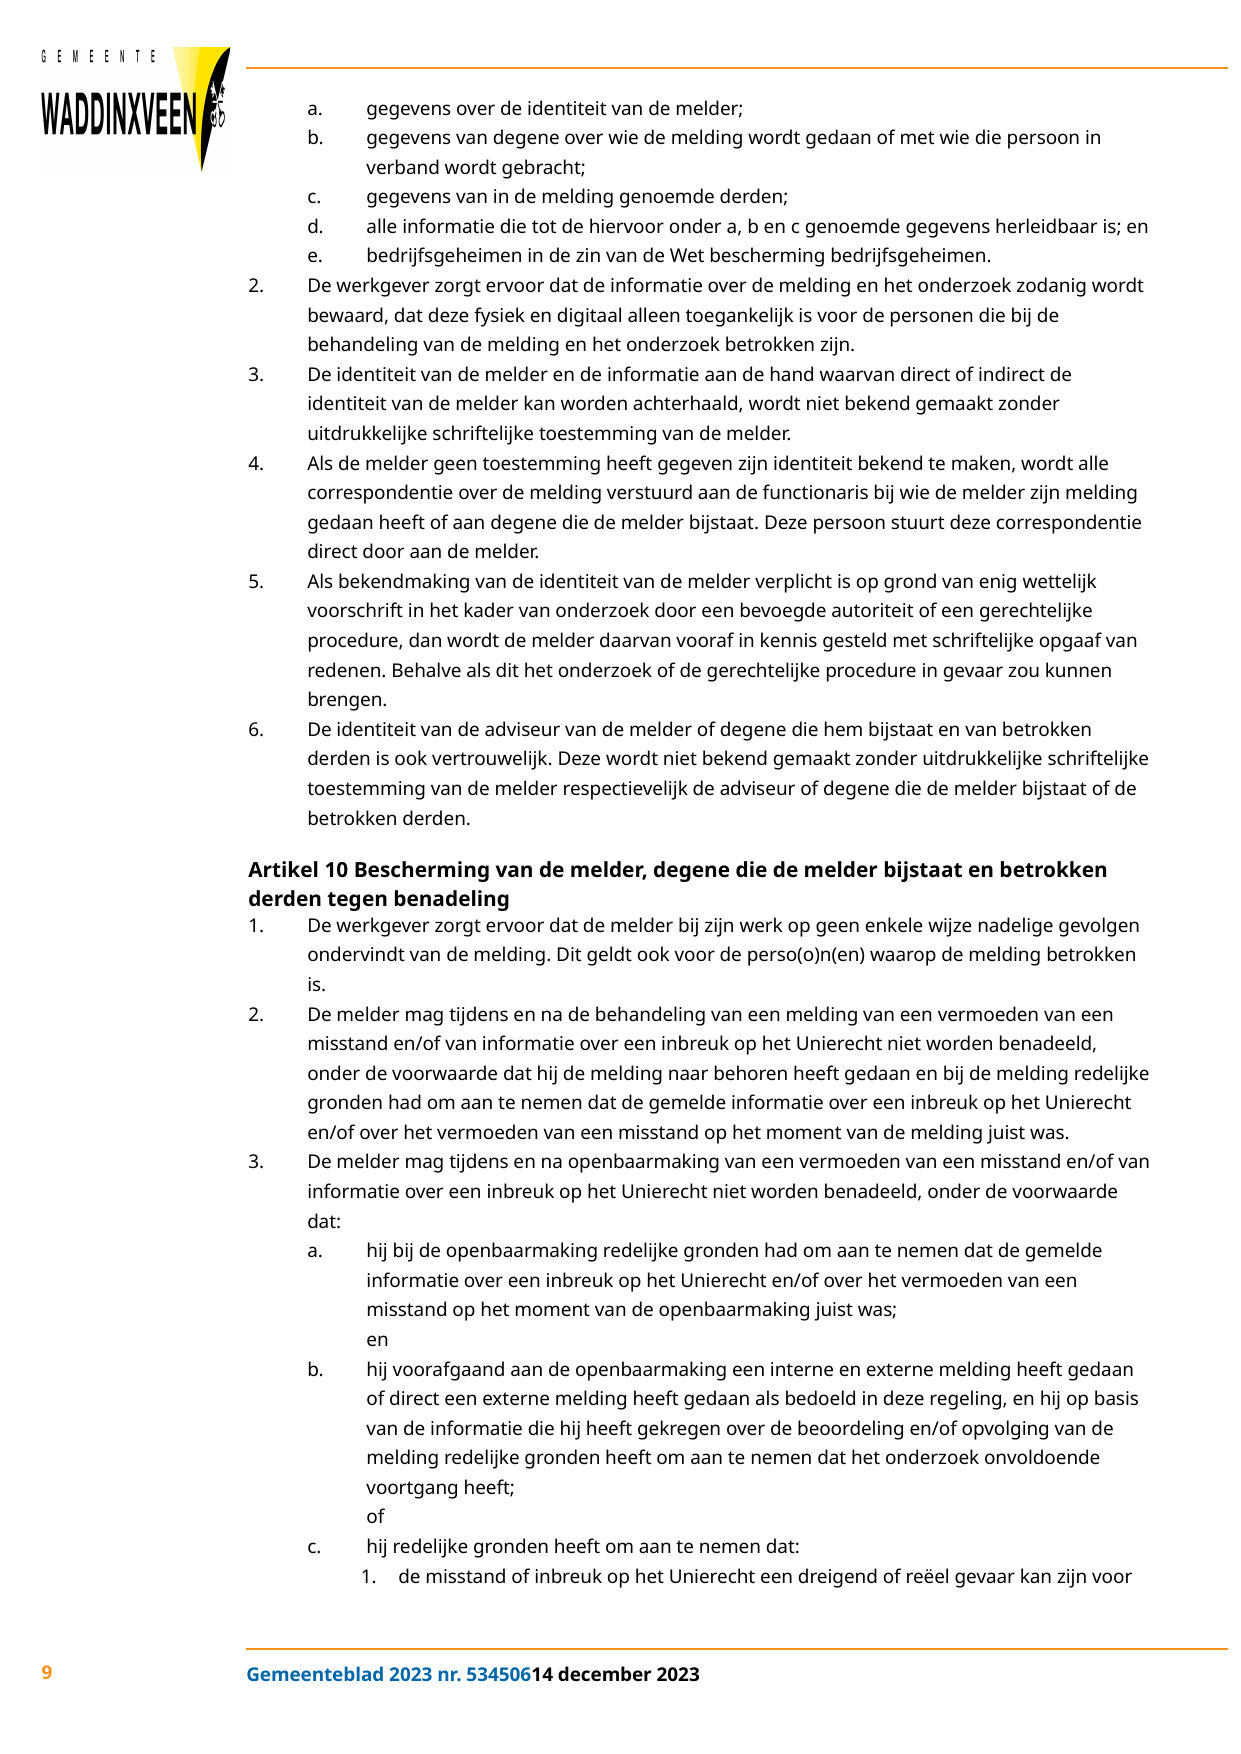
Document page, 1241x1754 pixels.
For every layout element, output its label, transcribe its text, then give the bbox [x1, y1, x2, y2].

list De werkgever zorgt ervoor dat de melder bij zijn werk op geen enkele wijze nadelige gevolgen ondervindt van de melding. Dit geldt ook voor de perso(o)n(en) waarop de melding betrokken is. [248, 912, 1152, 997]
list Als bekendmaking van de identiteit van de melder verplicht is op grond van enig wettelijk voorschrift in het kader van onderzoek door een bevoegde autoriteit of een gerechtelijke procedure, dan wordt de melder daarvan vooraf in kennis gesteld met schriftelijke opgaaf van redenen. Behalve als dit het onderzoek of de gerechtelijke procedure in gevaar zou kunnen brengen. [248, 568, 1152, 712]
list De melder mag tijdens en na openbaarmaking van een vermoeden van een misstand en/of van informatie over een inbreuk op het Unierecht niet worden benadeeld, onder de voorwaarde dat: [248, 1149, 1152, 1234]
list gegevens over de identiteit van de melder; [307, 95, 1152, 121]
list hij redelijke gronden heeft om aan te nemen dat: [307, 1533, 1152, 1559]
picture [41, 47, 231, 172]
list of [307, 1504, 1152, 1529]
list hij bij de openbaarmaking redelijke gronden had om aan te nemen dat de gemelde informatie over een inbreuk op het Unierecht en/of over het vermoeden van een misstand op het moment van de openbaarmaking juist was; [307, 1237, 1152, 1322]
list hij voorafgaand aan de openbaarmaking een interne en externe melding heeft gedaan of direct een externe melding heeft gedaan als bedoeld in deze regeling, en hij op basis van de informatie die hij heeft gekregen over de beoordeling en/of opvolging van de melding redelijke gronden heeft om aan te nemen dat het onderzoek onvoldoende voortgang heeft; [307, 1356, 1152, 1500]
text Artikel 10 Bescherming van de melder, degene die de melder bijstaat en betrokken derden tegen benadeling [248, 855, 1152, 912]
list De werkgever zorgt ervoor dat de informatie over de melding en het onderzoek zodanig wordt bewaard, dat deze fysiek en digitaal alleen toegankelijk is voor de personen die bij de behandeling van de melding en het onderzoek betrokken zijn. [248, 272, 1152, 357]
list alle informatie die tot de hiervoor onder a, b en c genoemde gegevens herleidbaar is; en [307, 213, 1152, 239]
list De identiteit van de melder en de informatie aan de hand waarvan direct of indirect de identiteit van de melder kan worden achterhaald, wordt niet bekend gemaakt zonder uitdrukkelijke schriftelijke toestemming van de melder. [248, 361, 1152, 446]
list gegevens van in de melding genoemde derden; [307, 183, 1152, 209]
list De identiteit van de adviseur van de melder of degene die hem bijstaat en van betrokken derden is ook vertrouwelijk. Deze wordt niet bekend gemaakt zonder uitdrukkelijke schriftelijke toestemming van de melder respectievelijk de adviseur of degene die de melder bijstaat of de betrokken derden. [248, 716, 1152, 831]
list en [307, 1326, 1152, 1352]
list Als de melder geen toestemming heeft gegeven zijn identiteit bekend te maken, wordt alle correspondentie over de melding verstuurd aan de functionaris bij wie de melder zijn melding gedaan heeft of aan degene die de melder bijstaat. Deze persoon stuurt deze correspondentie direct door aan de melder. [248, 450, 1152, 564]
list De melder mag tijdens en na de behandeling van een melding van een vermoeden van een misstand en/of van informatie over een inbreuk op het Unierecht niet worden benadeeld, onder de voorwaarde dat hij de melding naar behoren heeft gedaan en bij de melding redelijke gronden had om aan te nemen dat de gemelde informatie over een inbreuk op het Unierecht en/of over het vermoeden van een misstand op het moment van de melding juist was. [248, 1001, 1152, 1145]
list bedrijfsgeheimen in de zin van de Wet bescherming bedrijfsgeheimen. [307, 243, 1152, 268]
list de misstand of inbreuk op het Unierecht een dreigend of reëel gevaar kan zijn voor [361, 1563, 1152, 1589]
list gegevens van degene over wie de melding wordt gedaan of met wie die persoon in verband wordt gebracht; [307, 124, 1152, 180]
